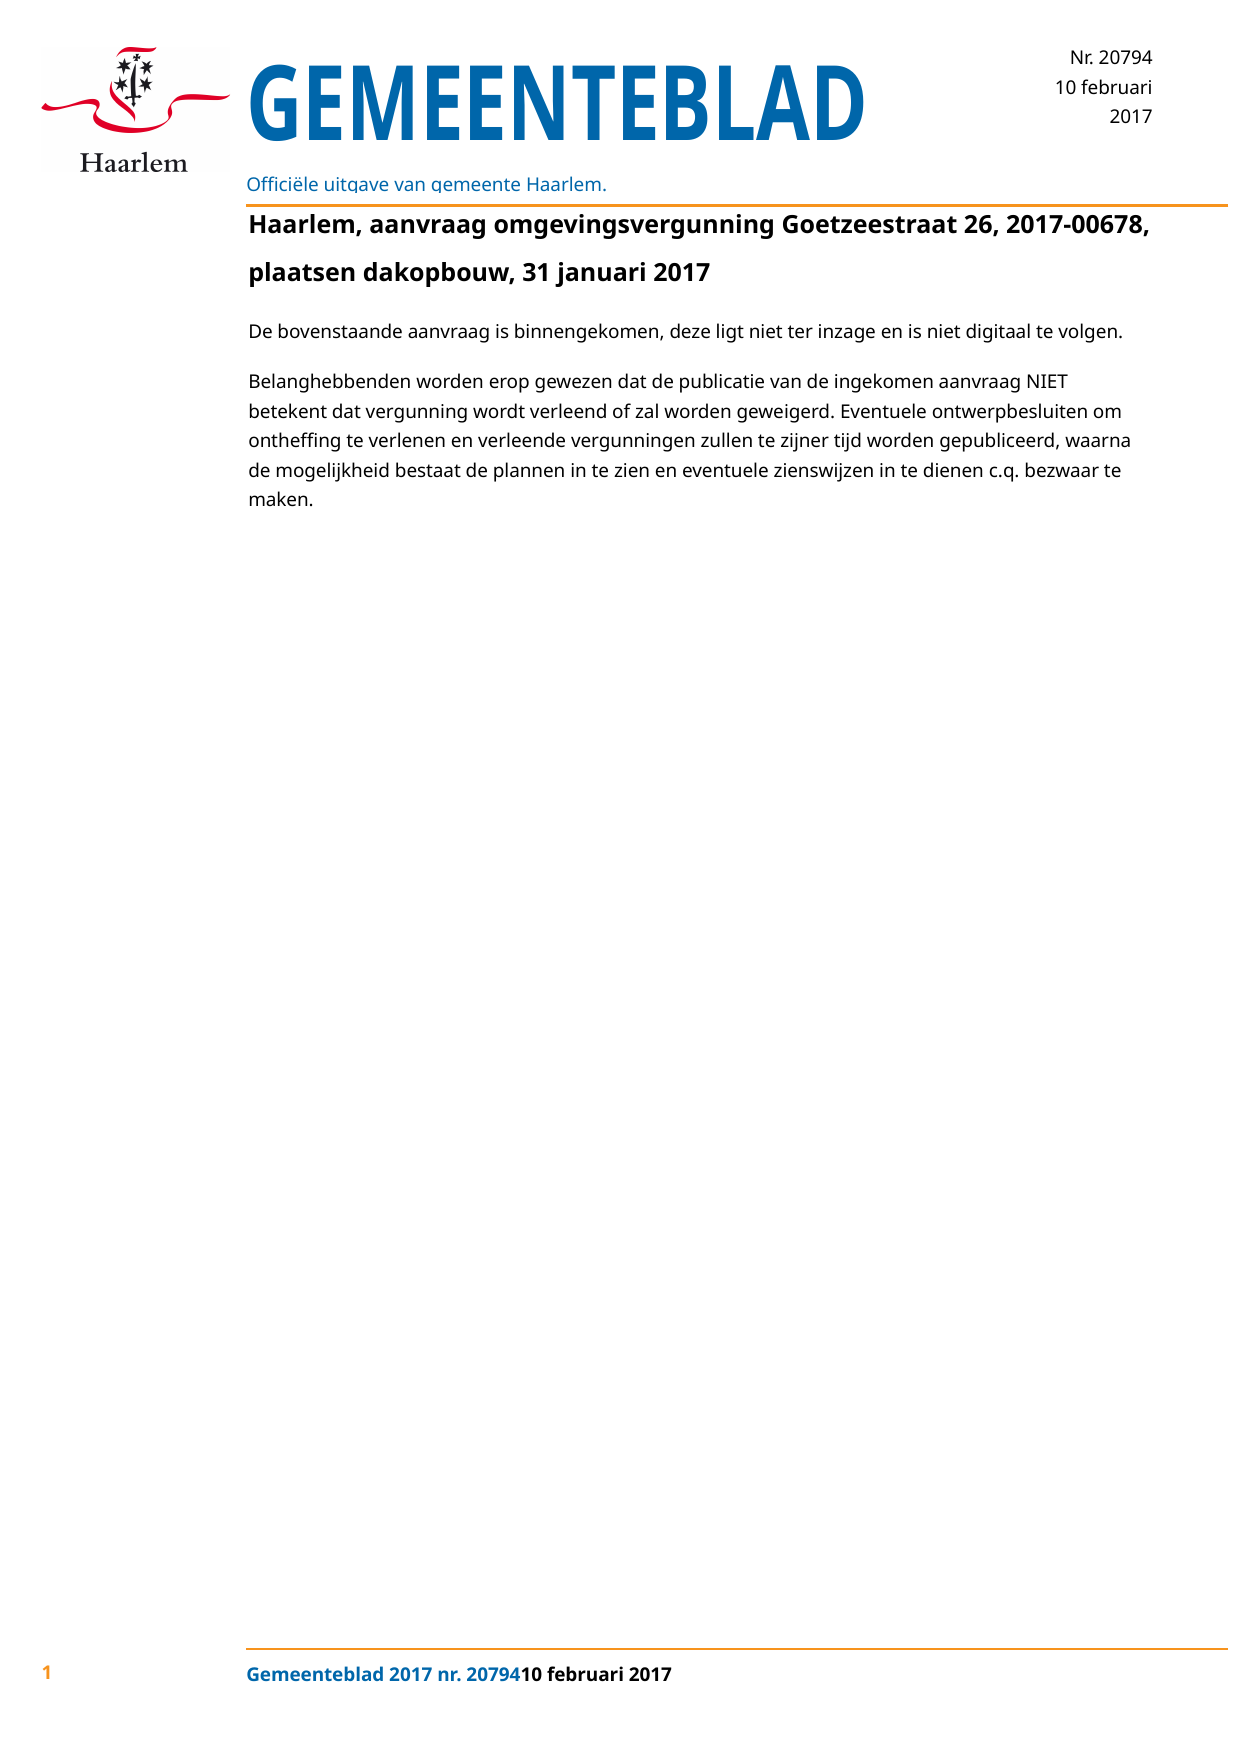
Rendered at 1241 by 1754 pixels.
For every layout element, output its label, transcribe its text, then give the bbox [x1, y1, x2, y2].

text Belanghebbenden worden erop gewezen dat de publicatie van de ingekomen aanvraag NIET betekent dat vergunning wordt verleend of zal worden geweigerd. Eventuele ontwerpbesluiten om ontheffing te verlenen en verleende vergunningen zullen te zijner tijd worden gepubliceerd, waarna de mogelijkheid bestaat de plannen in te zien en eventuele zienswijzen in te dienen c.q. bezwaar te maken. [248, 368, 1152, 512]
text De bovenstaande aanvraag is binnengekomen, deze ligt niet ter inzage en is niet digitaal te volgen. [248, 318, 1152, 344]
picture [41, 47, 231, 172]
text Haarlem, aanvraag omgevingsvergunning Goetzeestraat 26, 2017-00678, plaatsen dakopbouw, 31 januari 2017 [248, 207, 1152, 288]
